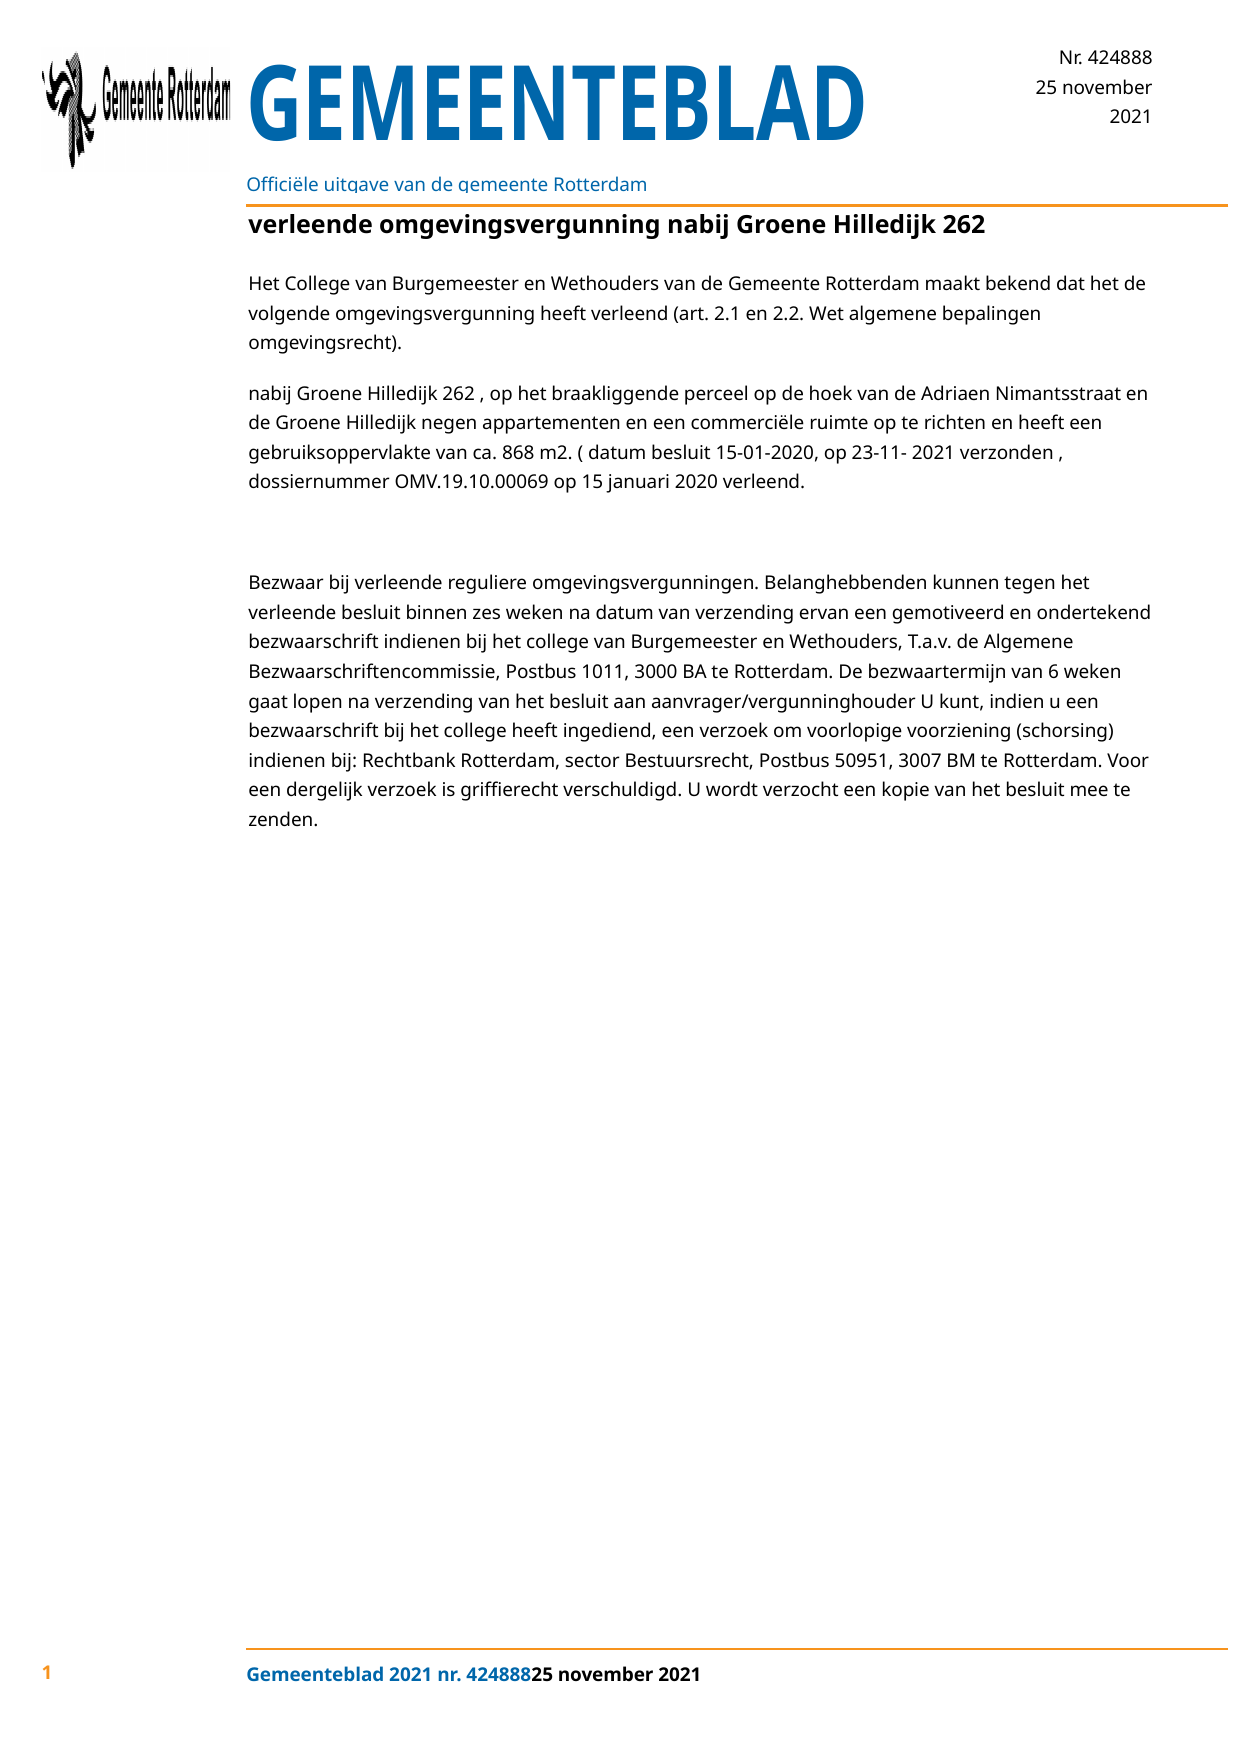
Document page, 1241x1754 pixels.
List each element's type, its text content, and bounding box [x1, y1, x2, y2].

text Bezwaar bij verleende reguliere omgevingsvergunningen. Belanghebbenden kunnen tegen het verleende besluit binnen zes weken na datum van verzending ervan een gemotiveerd en ondertekend bezwaarschrift indienen bij het college van Burgemeester en Wethouders, T.a.v. de Algemene Bezwaarschriftencommissie, Postbus 1011, 3000 BA te Rotterdam. De bezwaartermijn van 6 weken gaat lopen na verzending van het besluit aan aanvrager/vergunninghouder U kunt, indien u een bezwaarschrift bij het college heeft ingediend, een verzoek om voorlopige voorziening (schorsing) indienen bij: Rechtbank Rotterdam, sector Bestuursrecht, Postbus 50951, 3007 BM te Rotterdam. Voor een dergelijk verzoek is griffierecht verschuldigd. U wordt verzocht een kopie van het besluit mee te zenden. [248, 569, 1152, 832]
picture [41, 47, 231, 172]
text nabij Groene Hilledijk 262 , op het braakliggende perceel op de hoek van de Adriaen Nimantsstraat en de Groene Hilledijk negen appartementen en een commerciële ruimte op te richten en heeft een gebruiksoppervlakte van ca. 868 m2. ( datum besluit 15-01-2020, op 23-11- 2021 verzonden , dossiernummer OMV.19.10.00069 op 15 januari 2020 verleend. [248, 380, 1152, 494]
text Het College van Burgemeester en Wethouders van de Gemeente Rotterdam maakt bekend dat het de volgende omgevingsvergunning heeft verleend (art. 2.1 en 2.2. Wet algemene bepalingen omgevingsrecht). [248, 270, 1152, 355]
text verleende omgevingsvergunning nabij Groene Hilledijk 262 [248, 207, 1152, 241]
